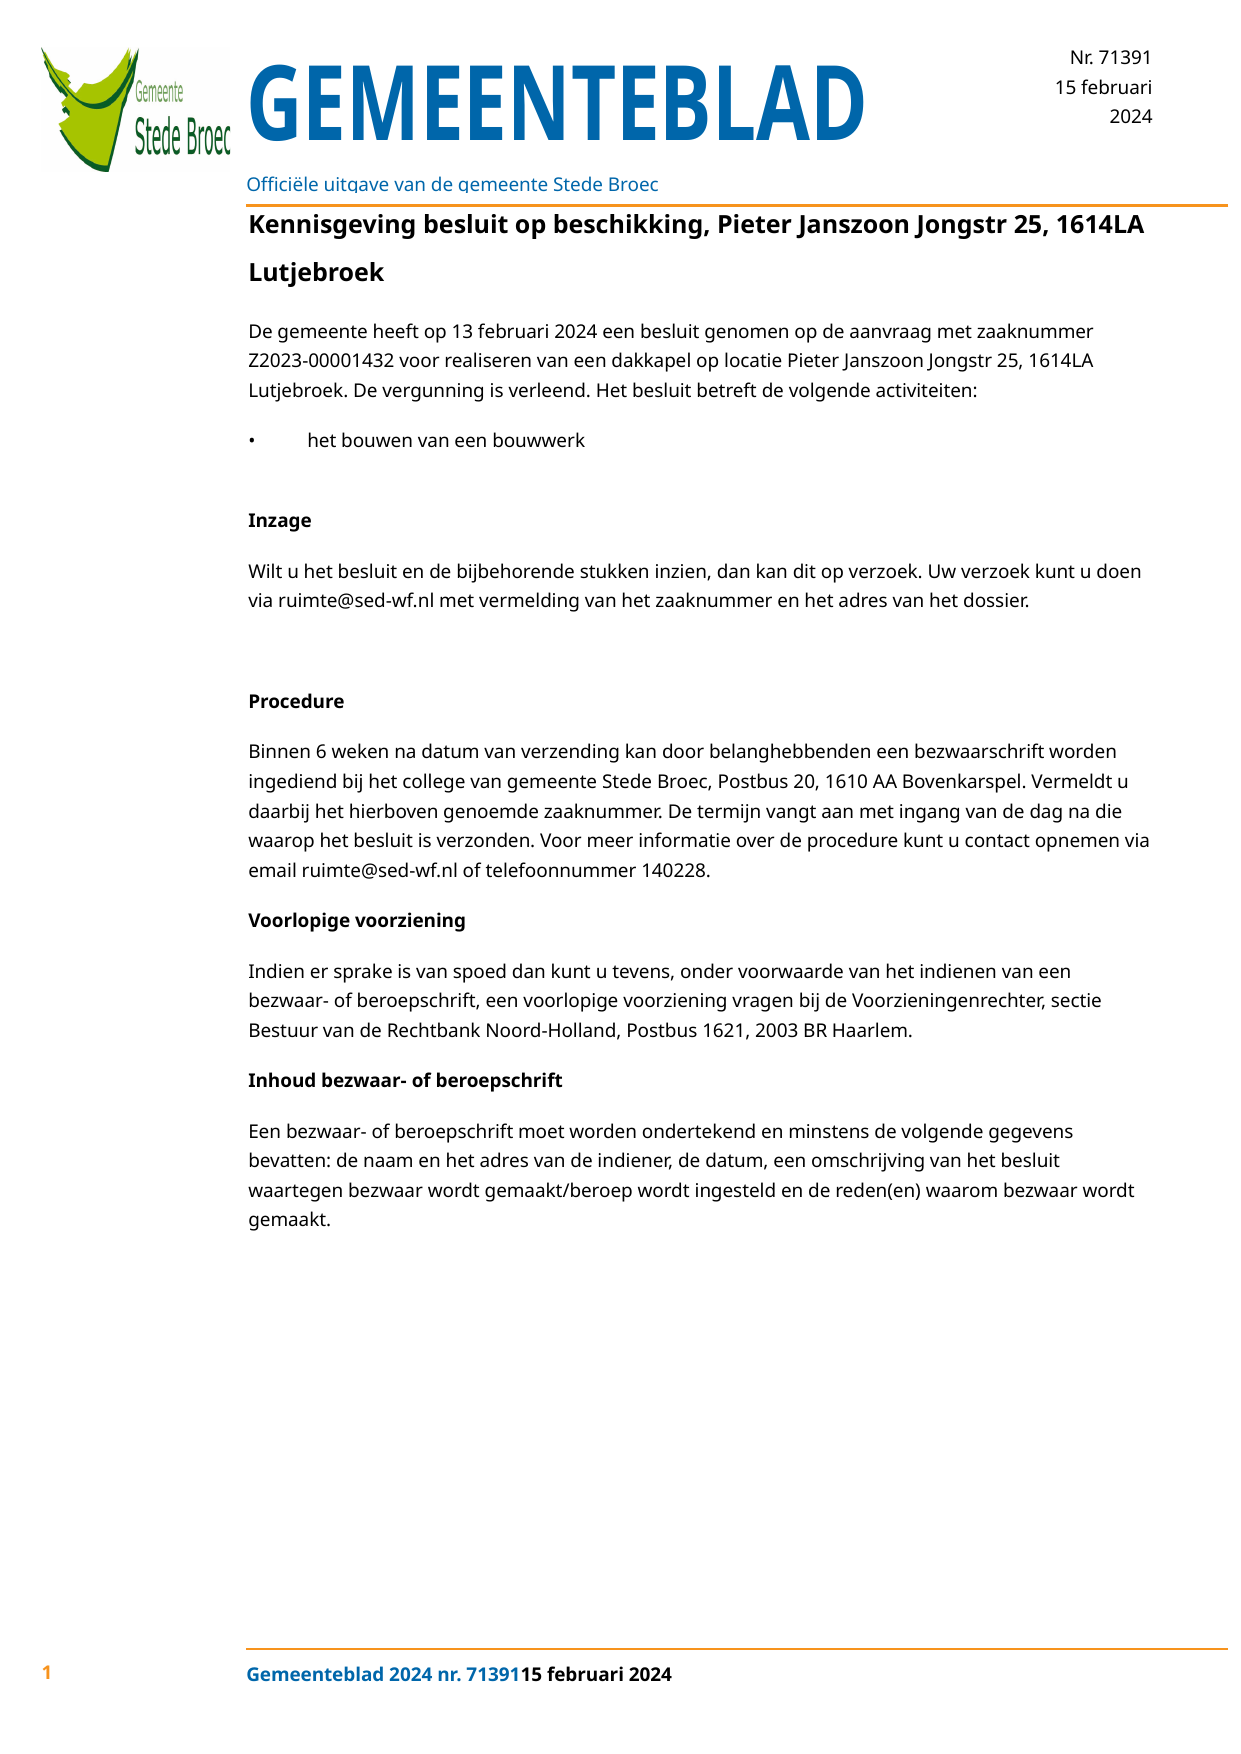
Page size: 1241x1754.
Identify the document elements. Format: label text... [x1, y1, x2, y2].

text Voorlopige voorziening [248, 907, 1152, 933]
text Binnen 6 weken na datum van verzending kan door belanghebbenden een bezwaarschrift worden ingediend bij het college van gemeente Stede Broec, Postbus 20, 1610 AA Bovenkarspel. Vermeldt u daarbij het hierboven genoemde zaaknummer. De termijn vangt aan met ingang van de dag na die waarop het besluit is verzonden. Voor meer informatie over de procedure kunt u contact opnemen via email ruimte@sed-wf.nl of telefoonnummer 140228. [248, 739, 1152, 883]
text Indien er sprake is van spoed dan kunt u tevens, onder voorwaarde van het indienen van een bezwaar- of beroepschrift, een voorlopige voorziening vragen bij de Voorzieningenrechter, sectie Bestuur van de Rechtbank Noord-Holland, Postbus 1621, 2003 BR Haarlem. [248, 958, 1152, 1043]
list het bouwen van een bouwwerk [248, 427, 1152, 453]
text De gemeente heeft op 13 februari 2024 een besluit genomen op de aanvraag met zaaknummer Z2023-00001432 voor realiseren van een dakkapel op locatie Pieter Janszoon Jongstr 25, 1614LA Lutjebroek. De vergunning is verleend. Het besluit betreft de volgende activiteiten: [248, 318, 1152, 403]
text Inhoud bezwaar- of beroepschrift [248, 1067, 1152, 1093]
text Wilt u het besluit en de bijbehorende stukken inzien, dan kan dit op verzoek. Uw verzoek kunt u doen via ruimte@sed-wf.nl met vermelding van het zaaknummer en het adres van het dossier. [248, 558, 1152, 613]
text Procedure [248, 688, 1152, 714]
text Inzage [248, 507, 1152, 533]
text Een bezwaar- of beroepschrift moet worden ondertekend en minstens de volgende gegevens bevatten: de naam en het adres van de indiener, de datum, een omschrijving van het besluit waartegen bezwaar wordt gemaakt/beroep wordt ingesteld en de reden(en) waarom bezwaar wordt gemaakt. [248, 1118, 1152, 1232]
picture [41, 47, 231, 172]
text Kennisgeving besluit op beschikking, Pieter Janszoon Jongstr 25, 1614LA Lutjebroek [248, 207, 1152, 288]
